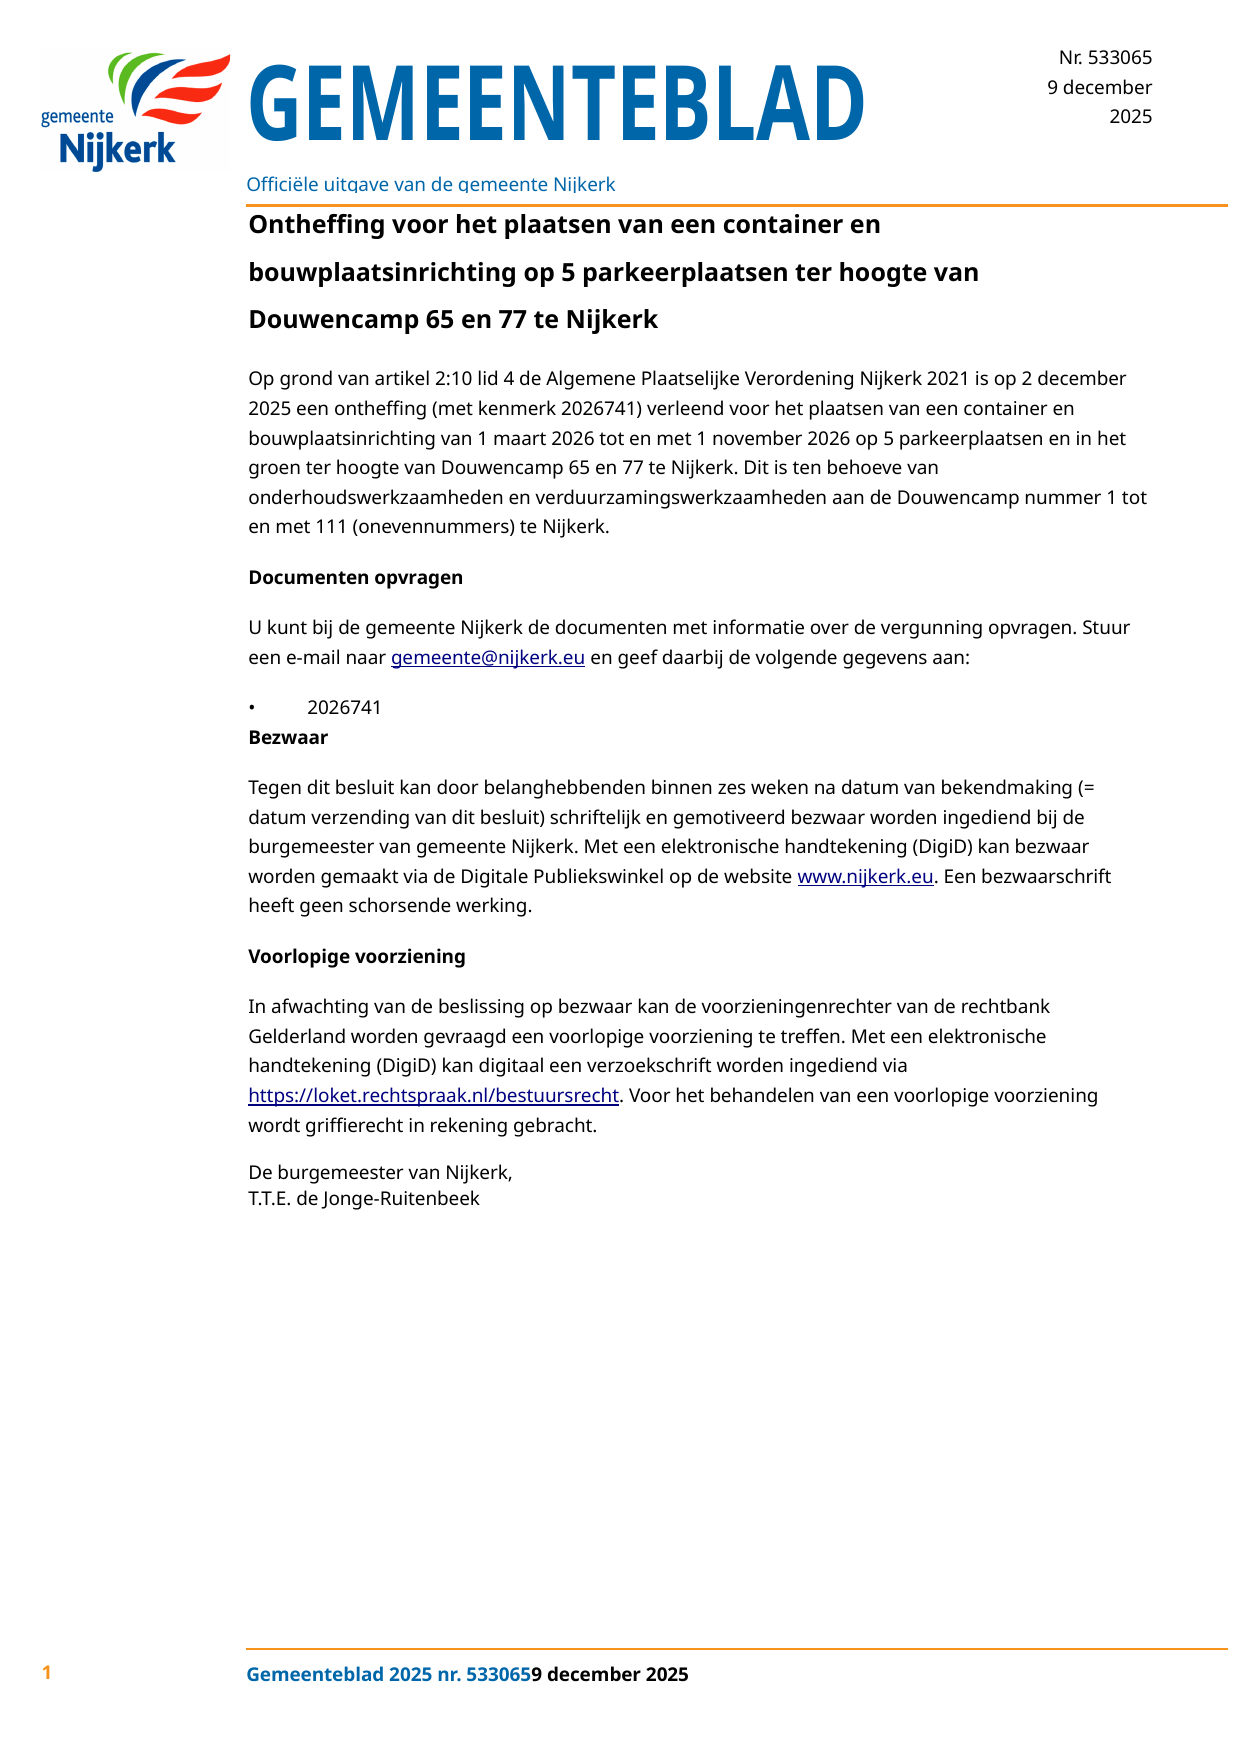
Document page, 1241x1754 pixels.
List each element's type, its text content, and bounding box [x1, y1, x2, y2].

text De burgemeester van Nijkerk, [248, 1159, 1152, 1185]
text Op grond van artikel 2:10 lid 4 de Algemene Plaatselijke Verordening Nijkerk 2021 is op 2 december 2025 een ontheffing (met kenmerk 2026741) verleend voor het plaatsen van een container en bouwplaatsinrichting van 1 maart 2026 tot en met 1 november 2026 op 5 parkeerplaatsen en in het groen ter hoogte van Douwencamp 65 en 77 te Nijkerk. Dit is ten behoeve van onderhoudswerkzaamheden en verduurzamingswerkzaamheden aan de Douwencamp nummer 1 tot en met 111 (onevennummers) te Nijkerk. [248, 366, 1152, 539]
text Tegen dit besluit kan door belanghebbenden binnen zes weken na datum van bekendmaking (= datum verzending van dit besluit) schriftelijk en gemotiveerd bezwaar worden ingediend bij de burgemeester van gemeente Nijkerk. Met een elektronische handtekening (DigiD) kan bezwaar worden gemaakt via de Digitale Publiekswinkel op de website www.nijkerk.eu. Een bezwaarschrift heeft geen schorsende werking. [248, 774, 1152, 918]
text In afwachting van de beslissing op bezwaar kan de voorzieningenrechter van de rechtbank Gelderland worden gevraagd een voorlopige voorziening te treffen. Met een elektronische handtekening (DigiD) kan digitaal een verzoekschrift worden ingediend via https://loket.rechtspraak.nl/bestuursrecht. Voor het behandelen van een voorlopige voorziening wordt griffierecht in rekening gebracht. [248, 993, 1152, 1137]
text Documenten opvragen [248, 564, 1152, 589]
text Voorlopige voorziening [248, 943, 1152, 969]
picture [41, 47, 231, 172]
text U kunt bij de gemeente Nijkerk de documenten met informatie over de vergunning opvragen. Stuur een e-mail naar gemeente@nijkerk.eu en geef daarbij de volgende gegevens aan: [248, 614, 1152, 669]
text Ontheffing voor het plaatsen van een container en bouwplaatsinrichting op 5 parkeerplaatsen ter hoogte van Douwencamp 65 en 77 te Nijkerk [248, 207, 1152, 336]
text T.T.E. de Jonge-Ruitenbeek [248, 1185, 1152, 1211]
text Bezwaar [248, 724, 1152, 749]
list 2026741 [248, 694, 1152, 720]
